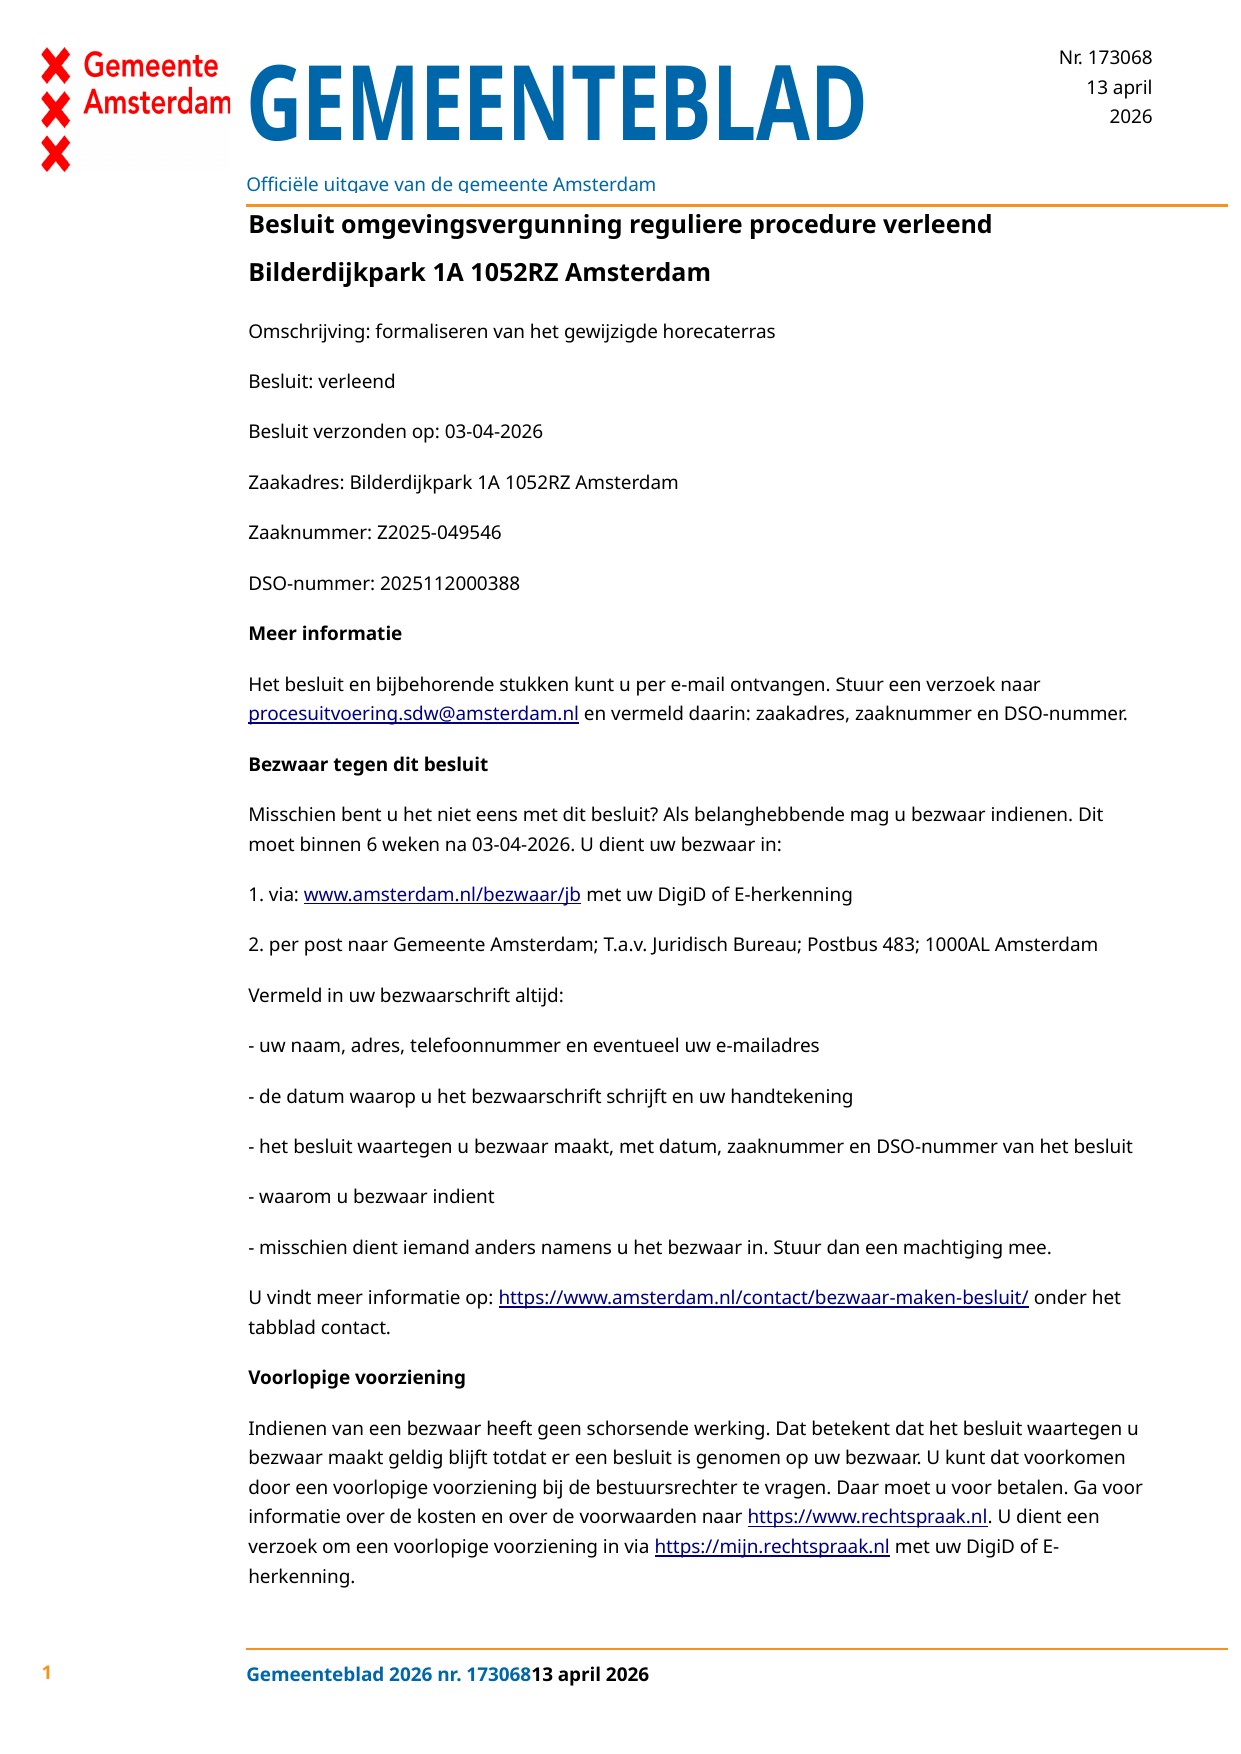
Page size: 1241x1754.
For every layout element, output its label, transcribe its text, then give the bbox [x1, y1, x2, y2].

text Besluit: verleend [248, 368, 1152, 394]
picture [41, 47, 231, 172]
text Zaakadres: Bilderdijkpark 1A 1052RZ Amsterdam [248, 469, 1152, 495]
text - het besluit waartegen u bezwaar maakt, met datum, zaaknummer en DSO-nummer van het besluit [248, 1133, 1152, 1159]
text - uw naam, adres, telefoonnummer en eventueel uw e-mailadres [248, 1032, 1152, 1058]
text 2. per post naar Gemeente Amsterdam; T.a.v. Juridisch Bureau; Postbus 483; 1000AL Amsterdam [248, 932, 1152, 957]
text Het besluit en bijbehorende stukken kunt u per e-mail ontvangen. Stuur een verzoek naar procesuitvoering.sdw@amsterdam.nl en vermeld daarin: zaakadres, zaaknummer en DSO-nummer. [248, 671, 1152, 726]
text 1. via: www.amsterdam.nl/bezwaar/jb met uw DigiD of E-herkenning [248, 881, 1152, 907]
text Zaaknummer: Z2025-049546 [248, 519, 1152, 545]
text Voorlopige voorziening [248, 1364, 1152, 1390]
text Indienen van een bezwaar heeft geen schorsende werking. Dat betekent dat het besluit waartegen u bezwaar maakt geldig blijft totdat er een besluit is genomen op uw bezwaar. U kunt dat voorkomen door een voorlopige voorziening bij de bestuursrechter te vragen. Daar moet u voor betalen. Ga voor informatie over de kosten en over de voorwaarden naar https://www.rechtspraak.nl. U dient een verzoek om een voorlopige voorziening in via https://mijn.rechtspraak.nl met uw DigiD of E-herkenning. [248, 1415, 1152, 1589]
text DSO-nummer: 2025112000388 [248, 570, 1152, 596]
text Besluit omgevingsvergunning reguliere procedure verleend Bilderdijkpark 1A 1052RZ Amsterdam [248, 207, 1152, 288]
text Vermeld in uw bezwaarschrift altijd: [248, 982, 1152, 1008]
text - de datum waarop u het bezwaarschrift schrijft en uw handtekening [248, 1083, 1152, 1109]
text Meer informatie [248, 620, 1152, 646]
text Bezwaar tegen dit besluit [248, 751, 1152, 777]
text - waarom u bezwaar indient [248, 1184, 1152, 1209]
text U vindt meer informatie op: https://www.amsterdam.nl/contact/bezwaar-maken-besluit/ onder het tabblad contact. [248, 1284, 1152, 1340]
text Misschien bent u het niet eens met dit besluit? Als belanghebbende mag u bezwaar indienen. Dit moet binnen 6 weken na 03-04-2026. U dient uw bezwaar in: [248, 801, 1152, 857]
text Omschrijving: formaliseren van het gewijzigde horecaterras [248, 318, 1152, 344]
text Besluit verzonden op: 03-04-2026 [248, 419, 1152, 444]
text - misschien dient iemand anders namens u het bezwaar in. Stuur dan een machtiging mee. [248, 1234, 1152, 1260]
